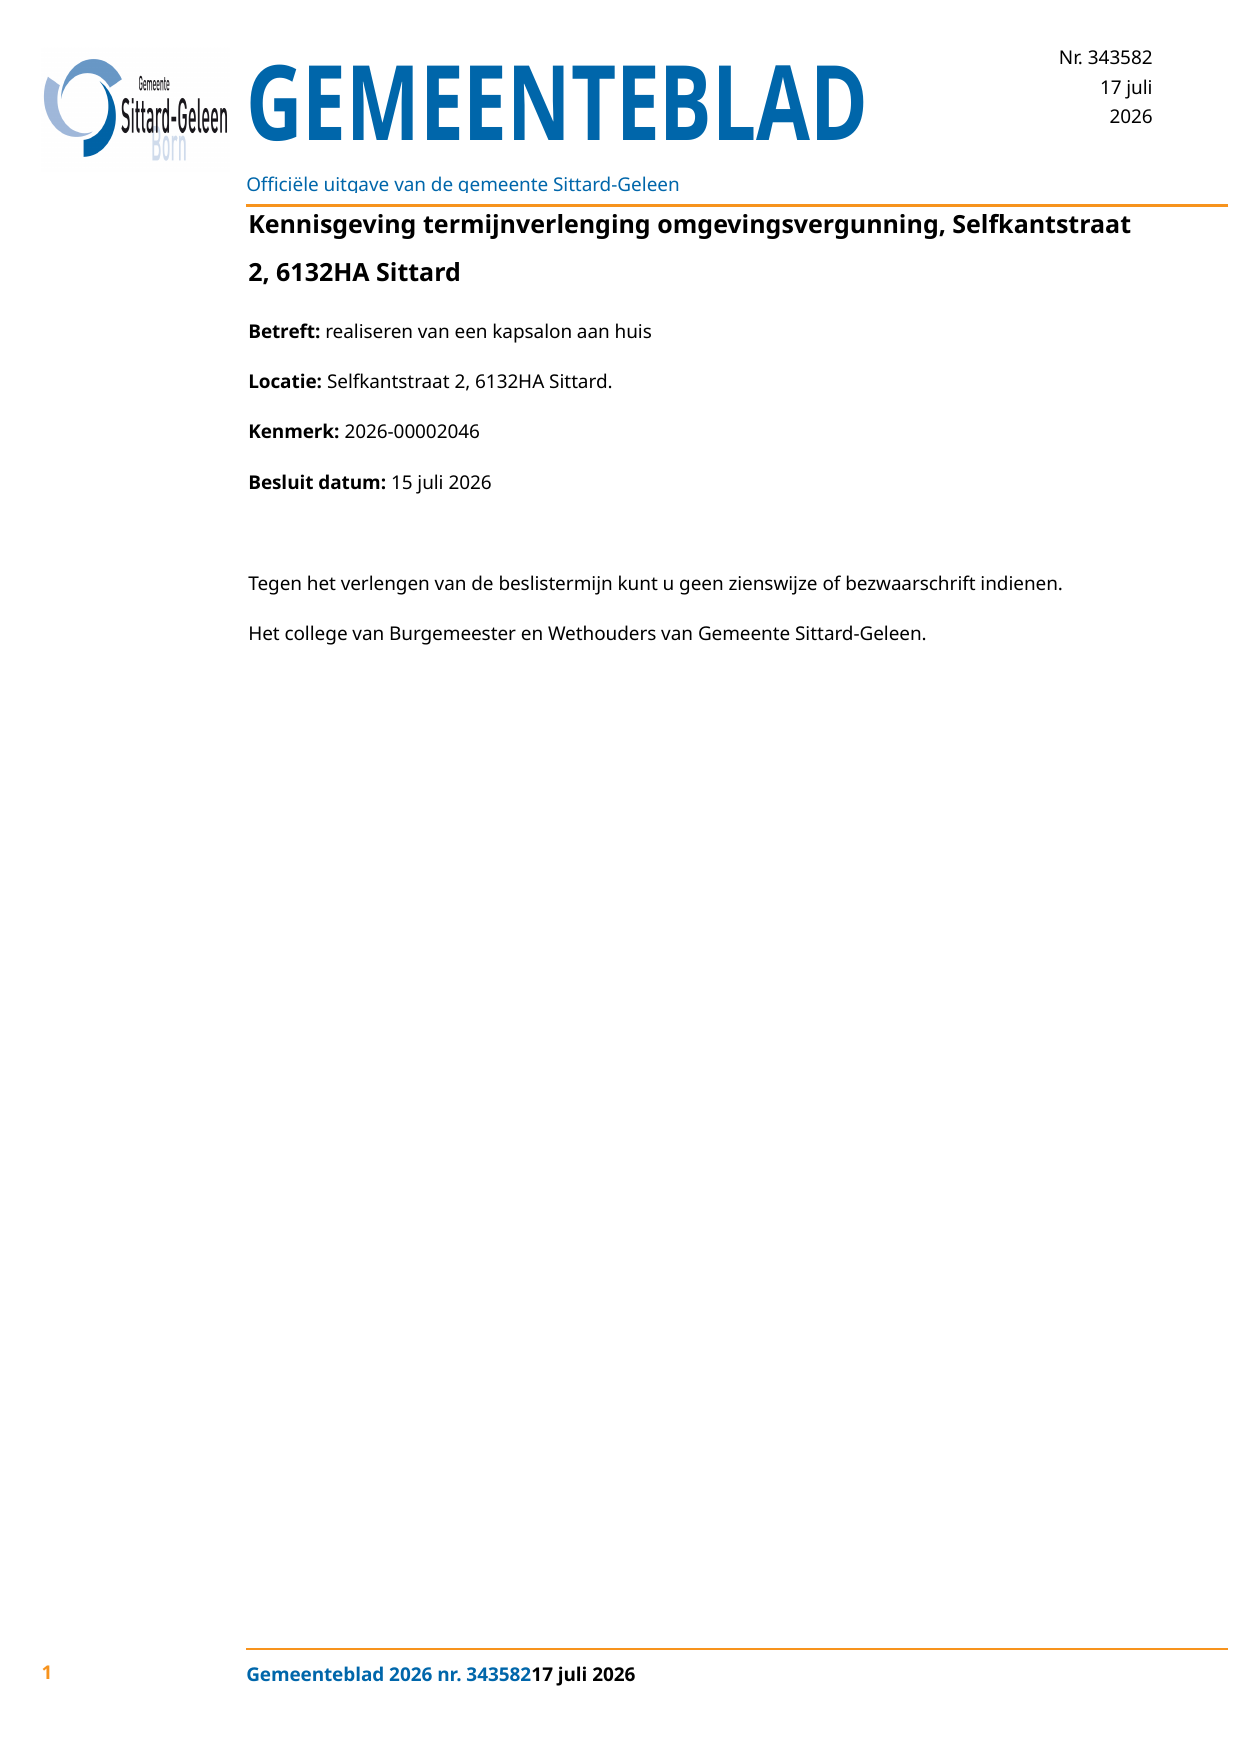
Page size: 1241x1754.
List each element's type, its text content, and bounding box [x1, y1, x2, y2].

text Tegen het verlengen van de beslistermijn kunt u geen zienswijze of bezwaarschrift indienen. [248, 570, 1152, 596]
text Kenmerk: 2026-00002046 [248, 419, 1152, 444]
text Betreft: realiseren van een kapsalon aan huis [248, 318, 1152, 344]
text Locatie: Selfkantstraat 2, 6132HA Sittard. [248, 368, 1152, 394]
text Kennisgeving termijnverlenging omgevingsvergunning, Selfkantstraat 2, 6132HA Sittard [248, 207, 1152, 288]
text Het college van Burgemeester en Wethouders van Gemeente Sittard-Geleen. [248, 620, 1152, 646]
picture [41, 47, 231, 172]
text Besluit datum: 15 juli 2026 [248, 469, 1152, 495]
